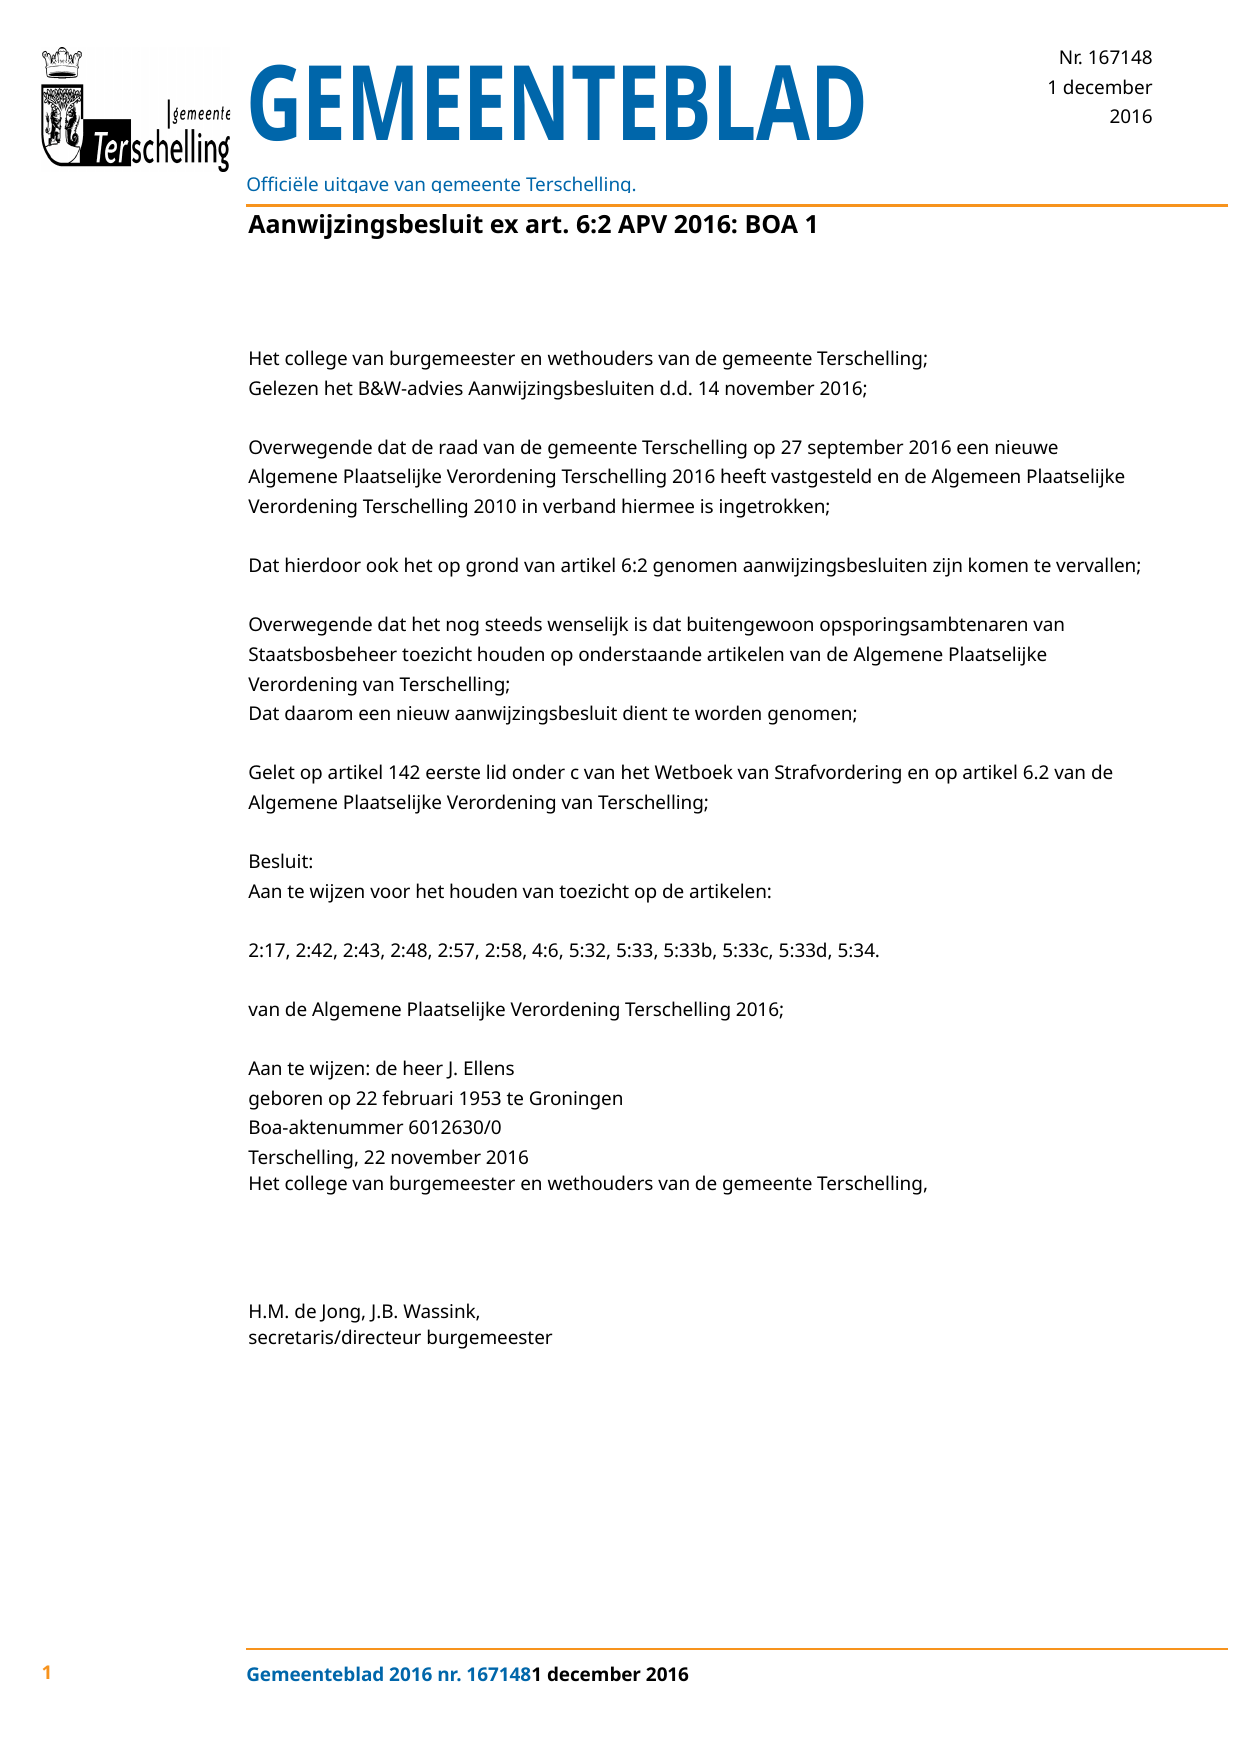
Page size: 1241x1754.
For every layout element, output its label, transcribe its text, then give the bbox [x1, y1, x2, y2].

text Het college van burgemeester en wethouders van de gemeente Terschelling; [248, 345, 1152, 371]
text Dat daarom een nieuw aanwijzingsbesluit dient te worden genomen; [248, 700, 1152, 726]
text geboren op 22 februari 1953 te Groningen [248, 1085, 1152, 1111]
text Het college van burgemeester en wethouders van de gemeente Terschelling, [248, 1170, 1152, 1196]
text Terschelling, 22 november 2016 [248, 1144, 1152, 1170]
text Gelezen het B&W-advies Aanwijzingsbesluiten d.d. 14 november 2016; [248, 375, 1152, 401]
text Overwegende dat de raad van de gemeente Terschelling op 27 september 2016 een nieuwe Algemene Plaatselijke Verordening Terschelling 2016 heeft vastgesteld en de Algemeen Plaatselijke Verordening Terschelling 2010 in verband hiermee is ingetrokken; [248, 434, 1152, 519]
text Besluit: [248, 848, 1152, 874]
text 2:17, 2:42, 2:43, 2:48, 2:57, 2:58, 4:6, 5:32, 5:33, 5:33b, 5:33c, 5:33d, 5:34. [248, 937, 1152, 963]
text Dat hierdoor ook het op grond van artikel 6:2 genomen aanwijzingsbesluiten zijn komen te vervallen; [248, 552, 1152, 578]
text Boa-aktenummer 6012630/0 [248, 1114, 1152, 1140]
text Aanwijzingsbesluit ex art. 6:2 APV 2016: BOA 1 [248, 207, 1152, 241]
text Aan te wijzen: de heer J. Ellens [248, 1055, 1152, 1081]
text Aan te wijzen voor het houden van toezicht op de artikelen: [248, 878, 1152, 903]
text H.M. de Jong, J.B. Wassink, [248, 1298, 1152, 1324]
text Overwegende dat het nog steeds wenselijk is dat buitengewoon opsporingsambtenaren van Staatsbosbeheer toezicht houden op onderstaande artikelen van de Algemene Plaatselijke Verordening van Terschelling; [248, 612, 1152, 696]
picture [41, 47, 231, 172]
text Gelet op artikel 142 eerste lid onder c van het Wetboek van Strafvordering en op artikel 6.2 van de Algemene Plaatselijke Verordening van Terschelling; [248, 759, 1152, 815]
text van de Algemene Plaatselijke Verordening Terschelling 2016; [248, 996, 1152, 1022]
text secretaris/directeur burgemeester [248, 1324, 1152, 1350]
